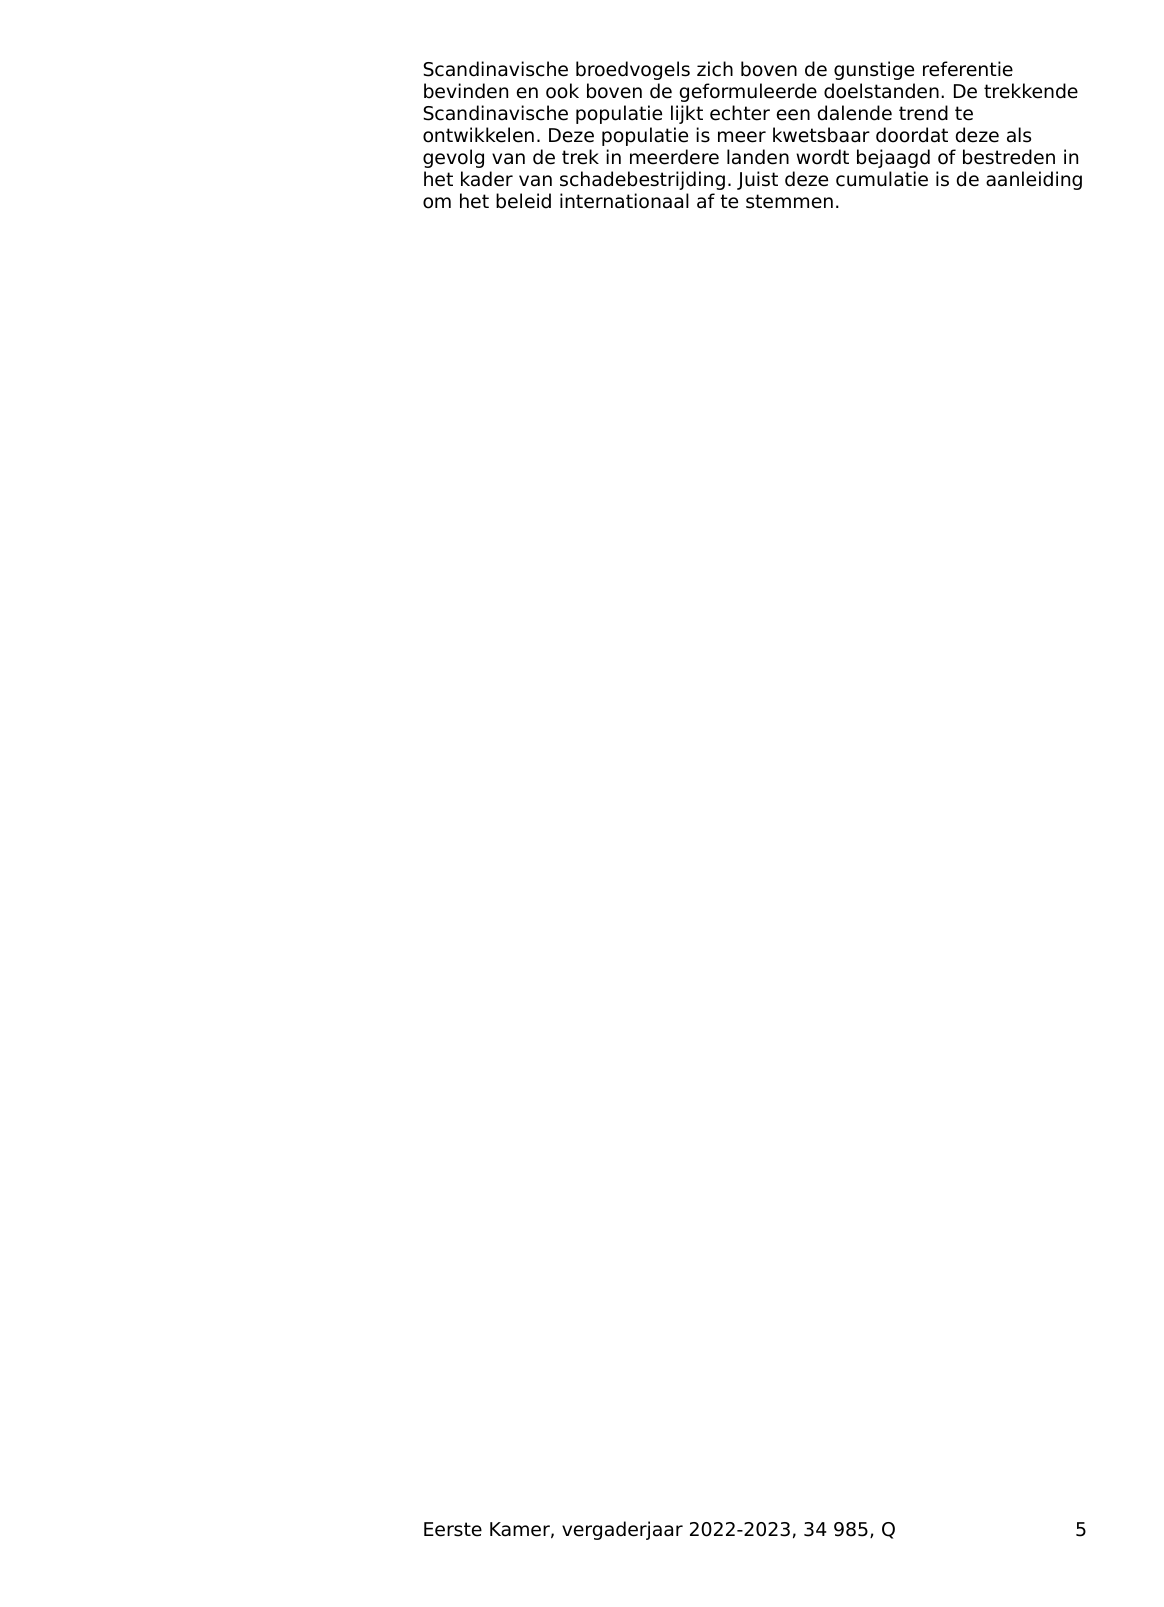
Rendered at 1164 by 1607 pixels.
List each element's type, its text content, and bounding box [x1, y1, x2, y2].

text Scandinavische broedvogels zich boven de gunstige referentie bevinden en ook boven de geformuleerde doelstanden. De trekkende Scandinavische populatie lijkt echter een dalende trend te ontwikkelen. Deze populatie is meer kwetsbaar doordat deze als gevolg van de trek in meerdere landen wordt bejaagd of bestreden in het kader van schadebestrijding. Juist deze cumulatie is de aanleiding om het beleid internationaal af te stemmen. [422, 59, 1087, 213]
